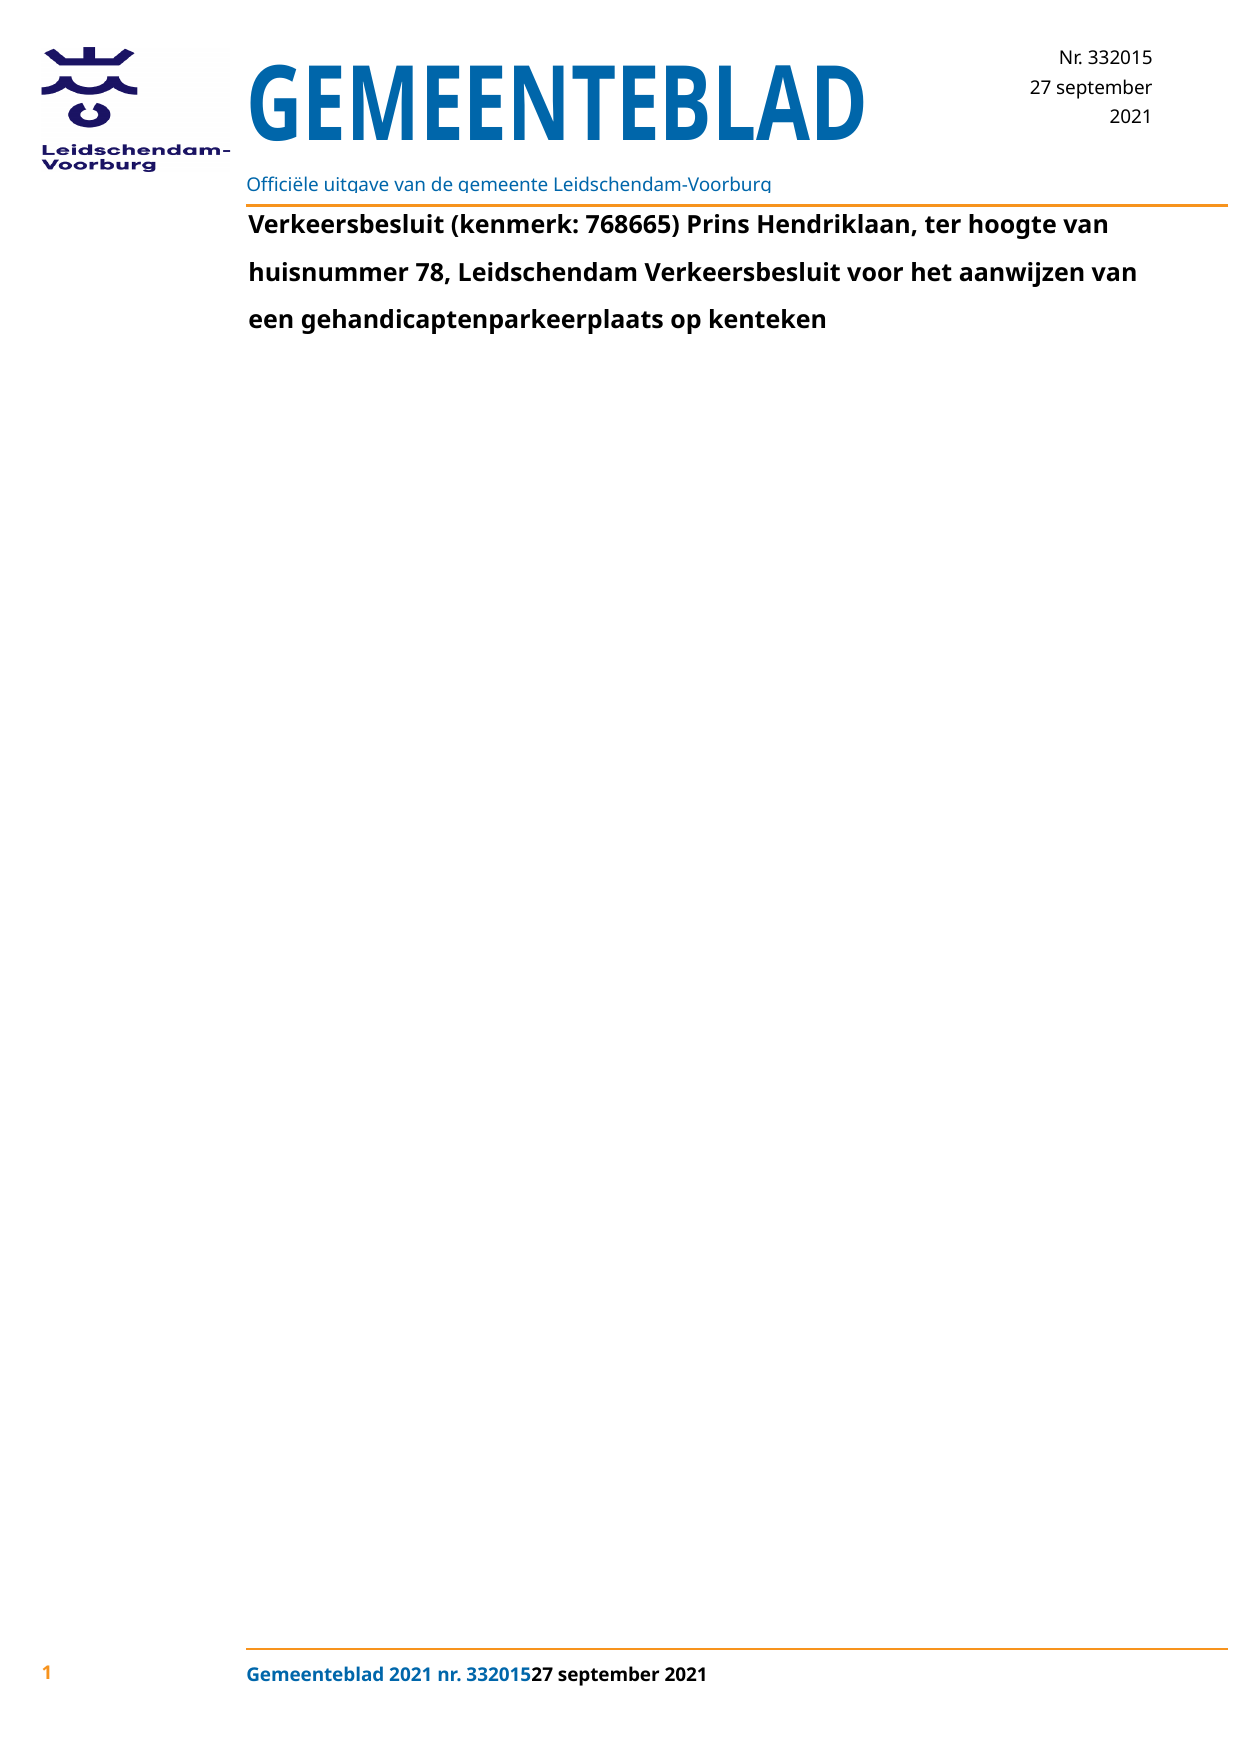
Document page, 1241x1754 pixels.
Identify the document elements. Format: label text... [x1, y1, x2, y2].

picture [41, 47, 231, 172]
text Verkeersbesluit (kenmerk: 768665) Prins Hendriklaan, ter hoogte van huisnummer 78, Leidschendam Verkeersbesluit voor het aanwijzen van een gehandicaptenparkeerplaats op kenteken [248, 207, 1152, 336]
